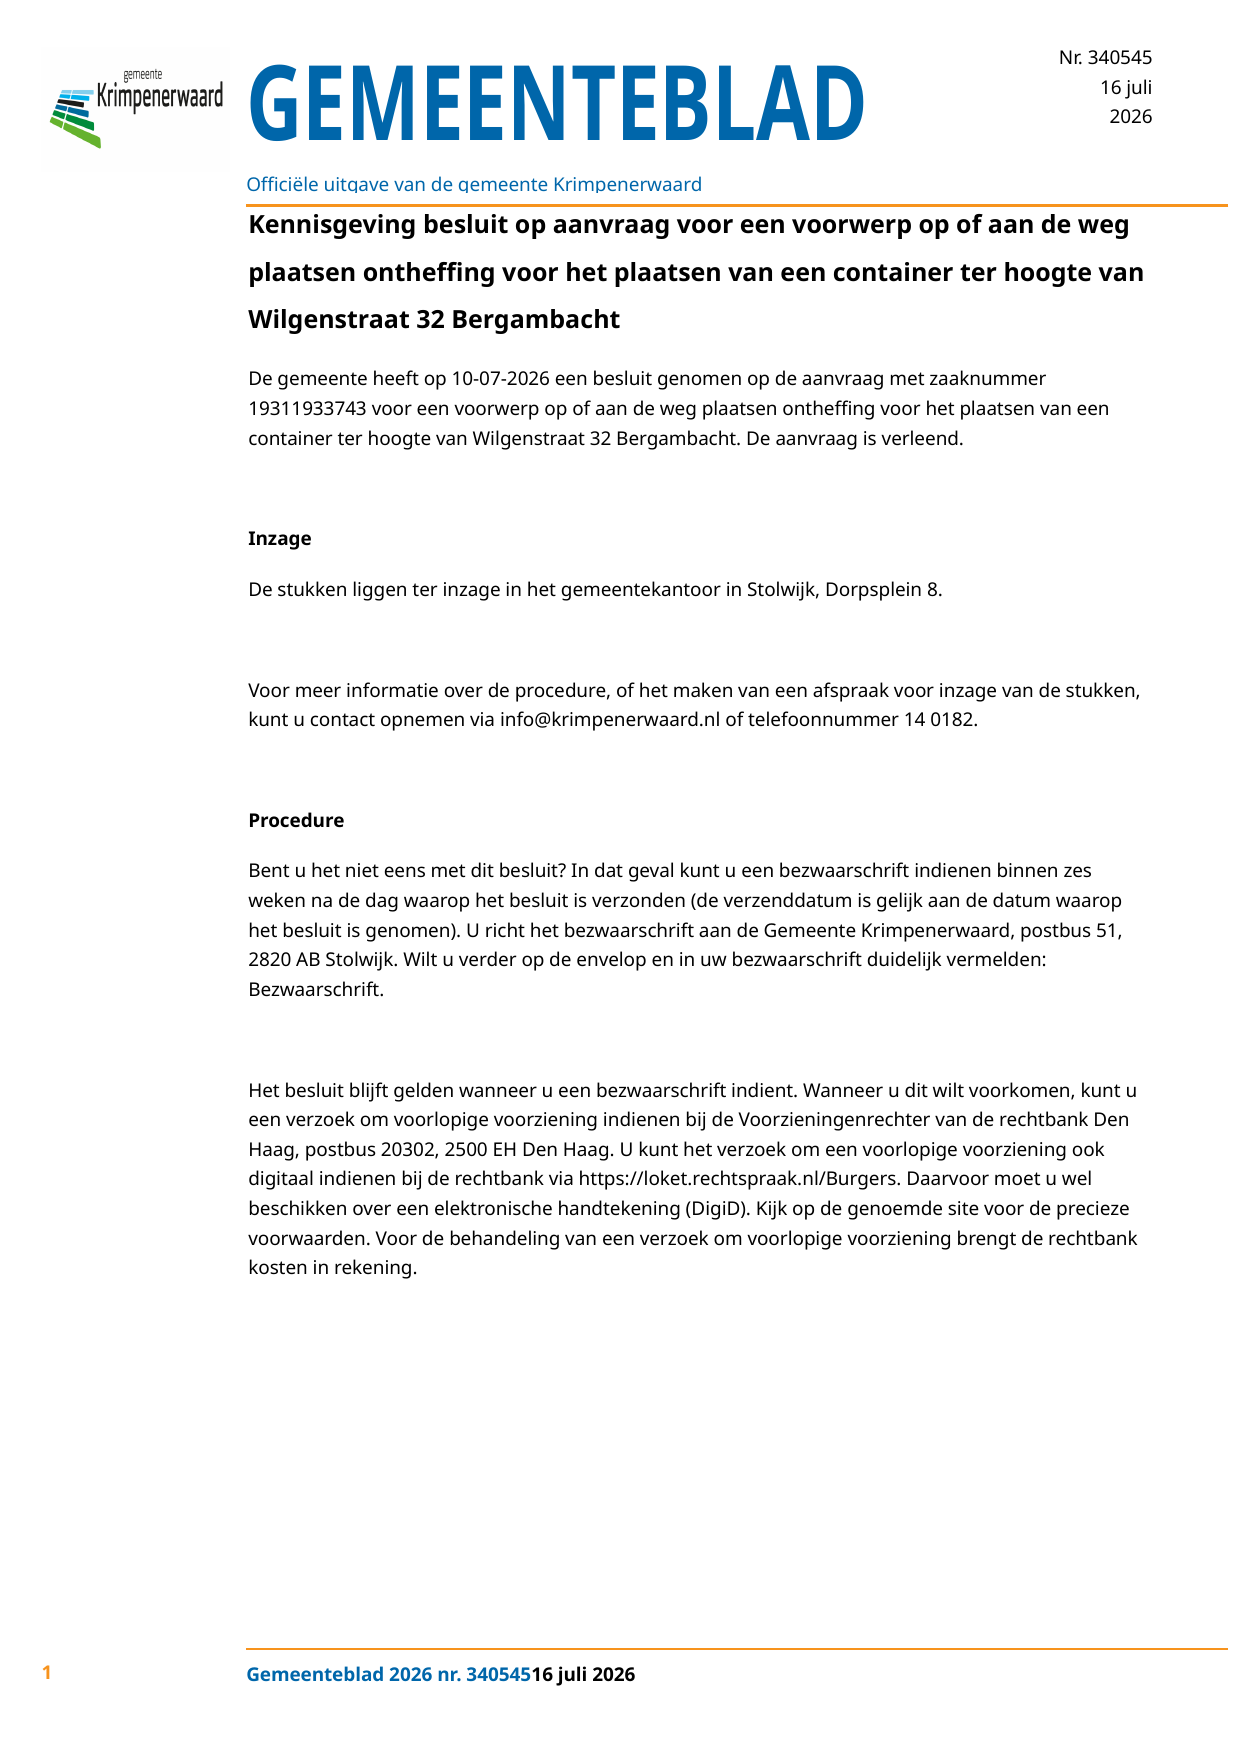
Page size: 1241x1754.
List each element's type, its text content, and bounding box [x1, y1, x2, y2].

text Kennisgeving besluit op aanvraag voor een voorwerp op of aan de weg plaatsen ontheffing voor het plaatsen van een container ter hoogte van Wilgenstraat 32 Bergambacht [248, 207, 1152, 336]
text Procedure [248, 807, 1152, 833]
text De gemeente heeft op 10-07-2026 een besluit genomen op de aanvraag met zaaknummer 19311933743 voor een voorwerp op of aan de weg plaatsen ontheffing voor het plaatsen van een container ter hoogte van Wilgenstraat 32 Bergambacht. De aanvraag is verleend. [248, 366, 1152, 450]
picture [41, 47, 231, 172]
text Inzage [248, 526, 1152, 551]
text Bent u het niet eens met dit besluit? In dat geval kunt u een bezwaarschrift indienen binnen zes weken na de dag waarop het besluit is verzonden (de verzenddatum is gelijk aan de datum waarop het besluit is genomen). U richt het bezwaarschrift aan de Gemeente Krimpenerwaard, postbus 51, 2820 AB Stolwijk. Wilt u verder op de envelop en in uw bezwaarschrift duidelijk vermelden: Bezwaarschrift. [248, 858, 1152, 1002]
text Het besluit blijft gelden wanneer u een bezwaarschrift indient. Wanneer u dit wilt voorkomen, kunt u een verzoek om voorlopige voorziening indienen bij de Voorzieningenrechter van de rechtbank Den Haag, postbus 20302, 2500 EH Den Haag. U kunt het verzoek om een voorlopige voorziening ook digitaal indienen bij de rechtbank via https://loket.rechtspraak.nl/Burgers. Daarvoor moet u wel beschikken over een elektronische handtekening (DigiD). Kijk op de genoemde site voor de precieze voorwaarden. Voor de behandeling van een verzoek om voorlopige voorziening brengt de rechtbank kosten in rekening. [248, 1077, 1152, 1280]
text Voor meer informatie over de procedure, of het maken van een afspraak voor inzage van de stukken, kunt u contact opnemen via info@krimpenerwaard.nl of telefoonnummer 14 0182. [248, 677, 1152, 732]
text De stukken liggen ter inzage in het gemeentekantoor in Stolwijk, Dorpsplein 8. [248, 576, 1152, 602]
